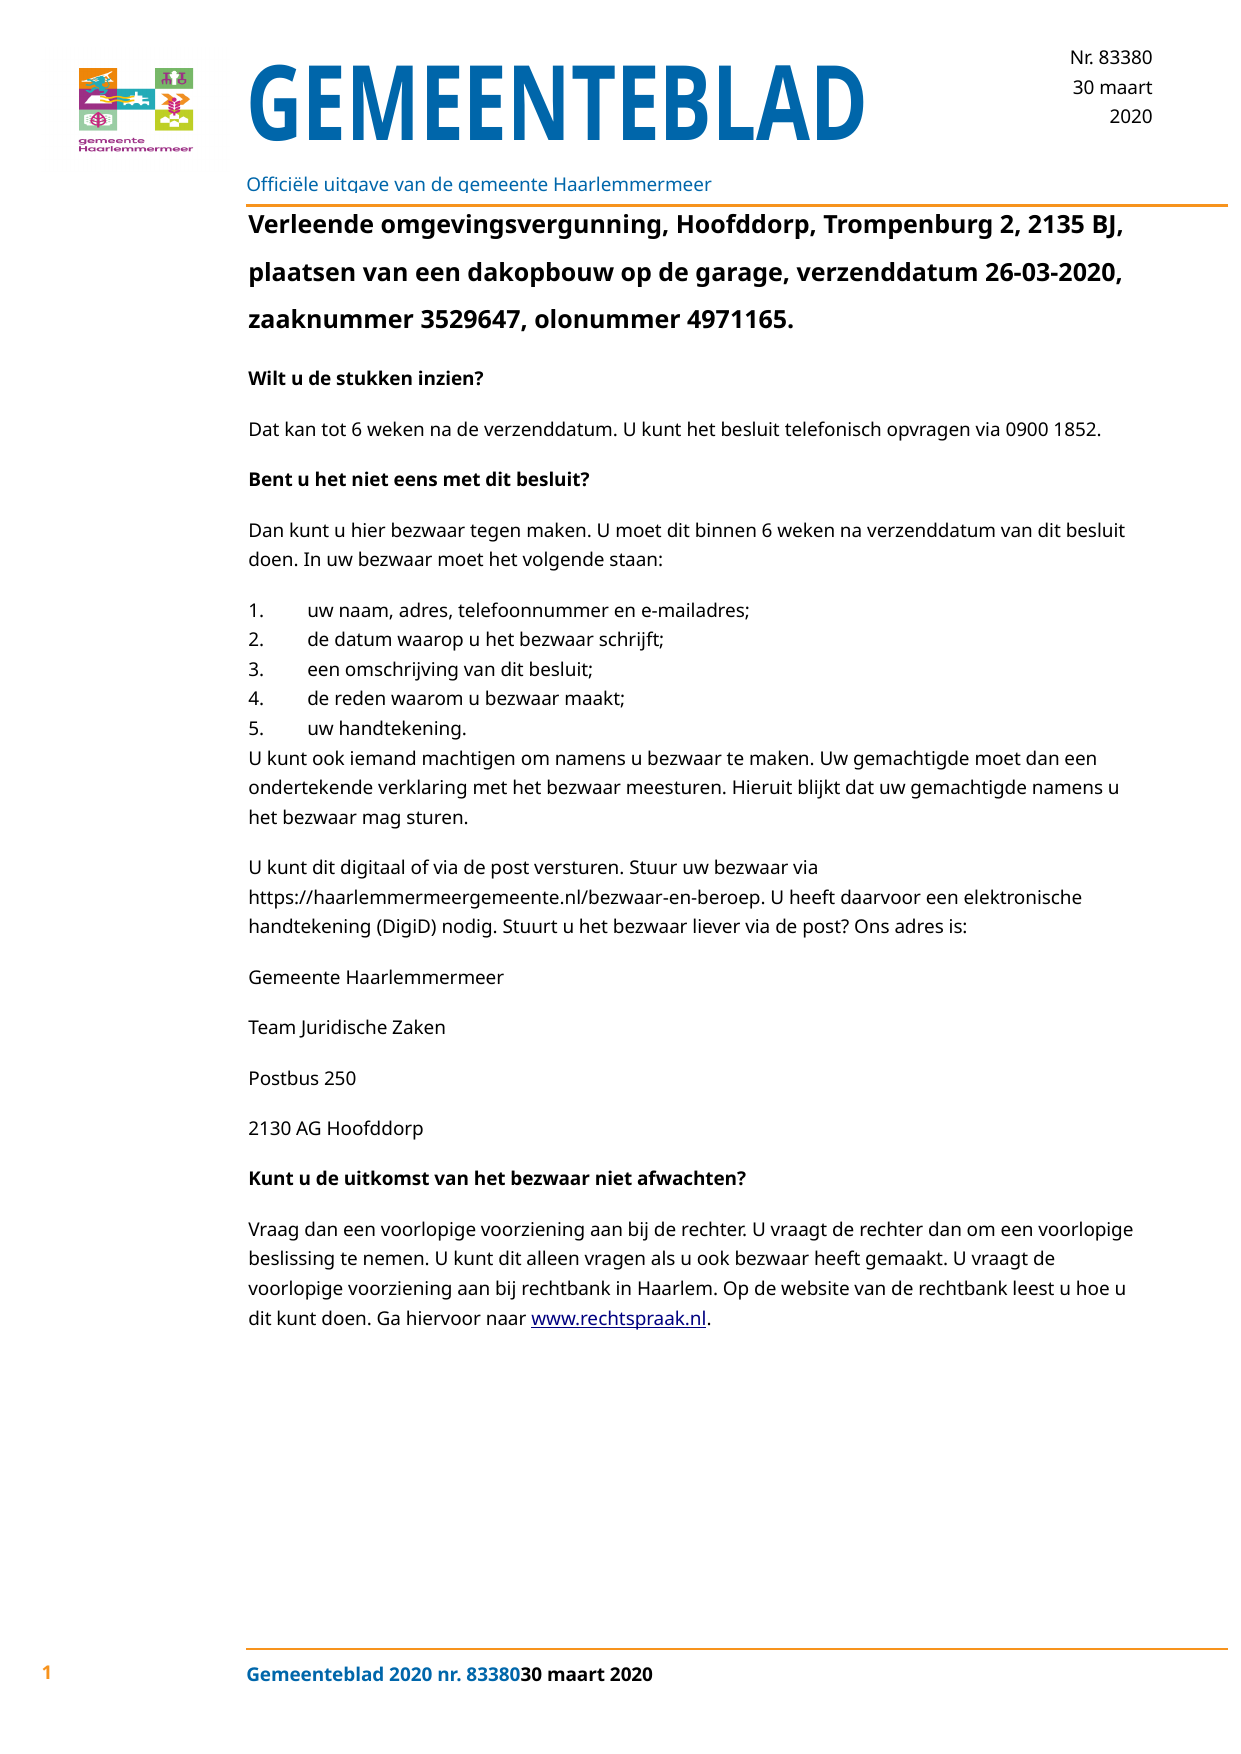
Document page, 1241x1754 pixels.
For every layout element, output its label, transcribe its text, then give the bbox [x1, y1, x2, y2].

text Wilt u de stukken inzien? [248, 366, 1152, 391]
text 2130 AG Hoofddorp [248, 1115, 1152, 1141]
text Dat kan tot 6 weken na de verzenddatum. U kunt het besluit telefonisch opvragen via 0900 1852. [248, 416, 1152, 442]
text Team Juridische Zaken [248, 1014, 1152, 1040]
text U kunt dit digitaal of via de post versturen. Stuur uw bezwaar via https://haarlemmermeergemeente.nl/bezwaar-en-beroep. U heeft daarvoor een elektronische handtekening (DigiD) nodig. Stuurt u het bezwaar liever via de post? Ons adres is: [248, 854, 1152, 939]
list uw handtekening. [248, 715, 1152, 741]
picture [41, 47, 231, 172]
text U kunt ook iemand machtigen om namens u bezwaar te maken. Uw gemachtigde moet dan een ondertekende verklaring met het bezwaar meesturen. Hieruit blijkt dat uw gemachtigde namens u het bezwaar mag sturen. [248, 745, 1152, 829]
text Kunt u de uitkomst van het bezwaar niet afwachten? [248, 1166, 1152, 1191]
text Vraag dan een voorlopige voorziening aan bij de rechter. U vraagt de rechter dan om een voorlopige beslissing te nemen. U kunt dit alleen vragen als u ook bezwaar heeft gemaakt. U vraagt de voorlopige voorziening aan bij rechtbank in Haarlem. Op de website van de rechtbank leest u hoe u dit kunt doen. Ga hiervoor naar www.rechtspraak.nl. [248, 1216, 1152, 1330]
text Verleende omgevingsvergunning, Hoofddorp, Trompenburg 2, 2135 BJ, plaatsen van een dakopbouw op de garage, verzenddatum 26-03-2020, zaaknummer 3529647, olonummer 4971165. [248, 207, 1152, 336]
list de datum waarop u het bezwaar schrijft; [248, 626, 1152, 652]
text Bent u het niet eens met dit besluit? [248, 466, 1152, 492]
text Gemeente Haarlemmermeer [248, 964, 1152, 989]
list een omschrijving van dit besluit; [248, 656, 1152, 682]
list de reden waarom u bezwaar maakt; [248, 686, 1152, 711]
text Dan kunt u hier bezwaar tegen maken. U moet dit binnen 6 weken na verzenddatum van dit besluit doen. In uw bezwaar moet het volgende staan: [248, 517, 1152, 572]
list uw naam, adres, telefoonnummer en e-mailadres; [248, 597, 1152, 622]
text Postbus 250 [248, 1065, 1152, 1090]
